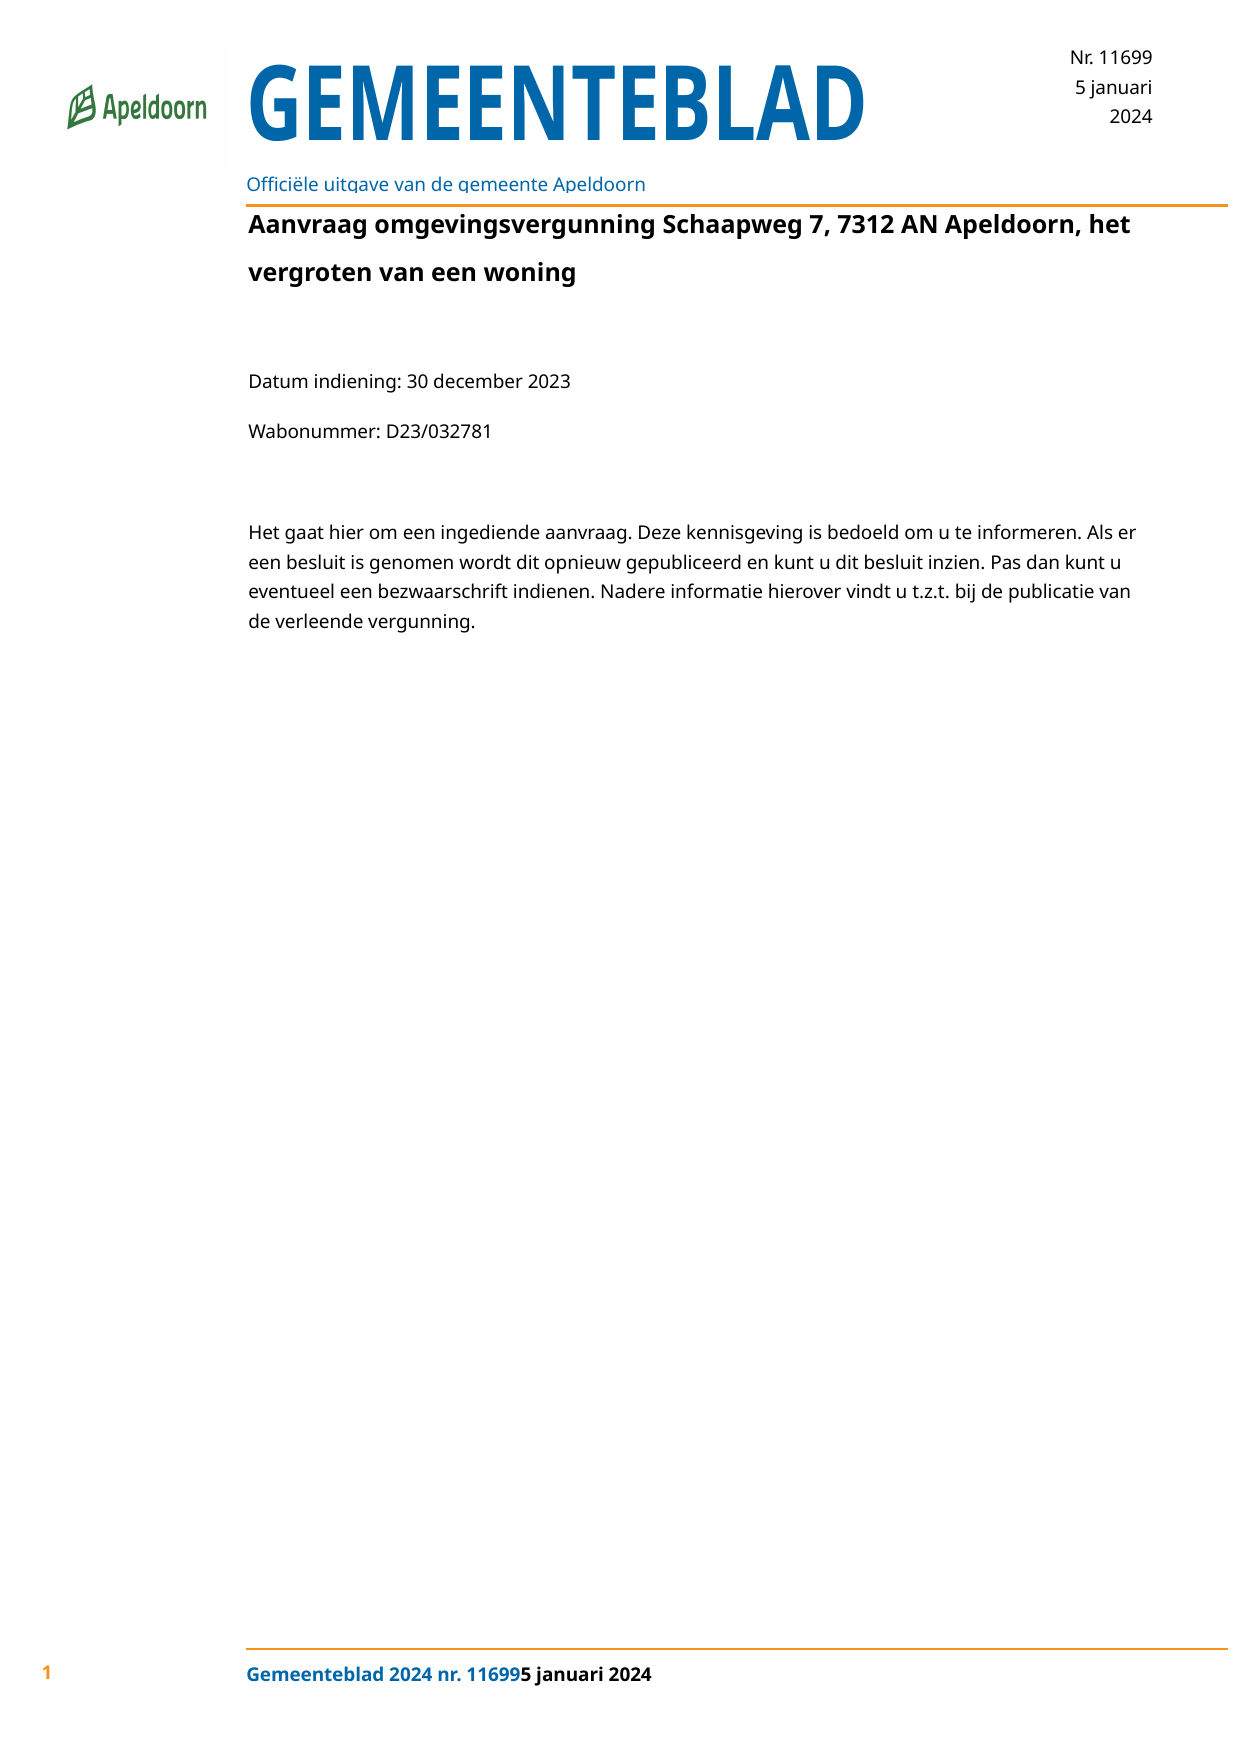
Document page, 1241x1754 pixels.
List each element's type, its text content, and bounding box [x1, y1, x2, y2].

text Het gaat hier om een ingediende aanvraag. Deze kennisgeving is bedoeld om u te informeren. Als er een besluit is genomen wordt dit opnieuw gepubliceerd en kunt u dit besluit inzien. Pas dan kunt u eventueel een bezwaarschrift indienen. Nadere informatie hierover vindt u t.z.t. bij de publicatie van de verleende vergunning. [248, 519, 1152, 634]
text Wabonummer: D23/032781 [248, 419, 1152, 444]
picture [41, 47, 231, 172]
text Datum indiening: 30 december 2023 [248, 368, 1152, 394]
text Aanvraag omgevingsvergunning Schaapweg 7, 7312 AN Apeldoorn, het vergroten van een woning [248, 207, 1152, 288]
